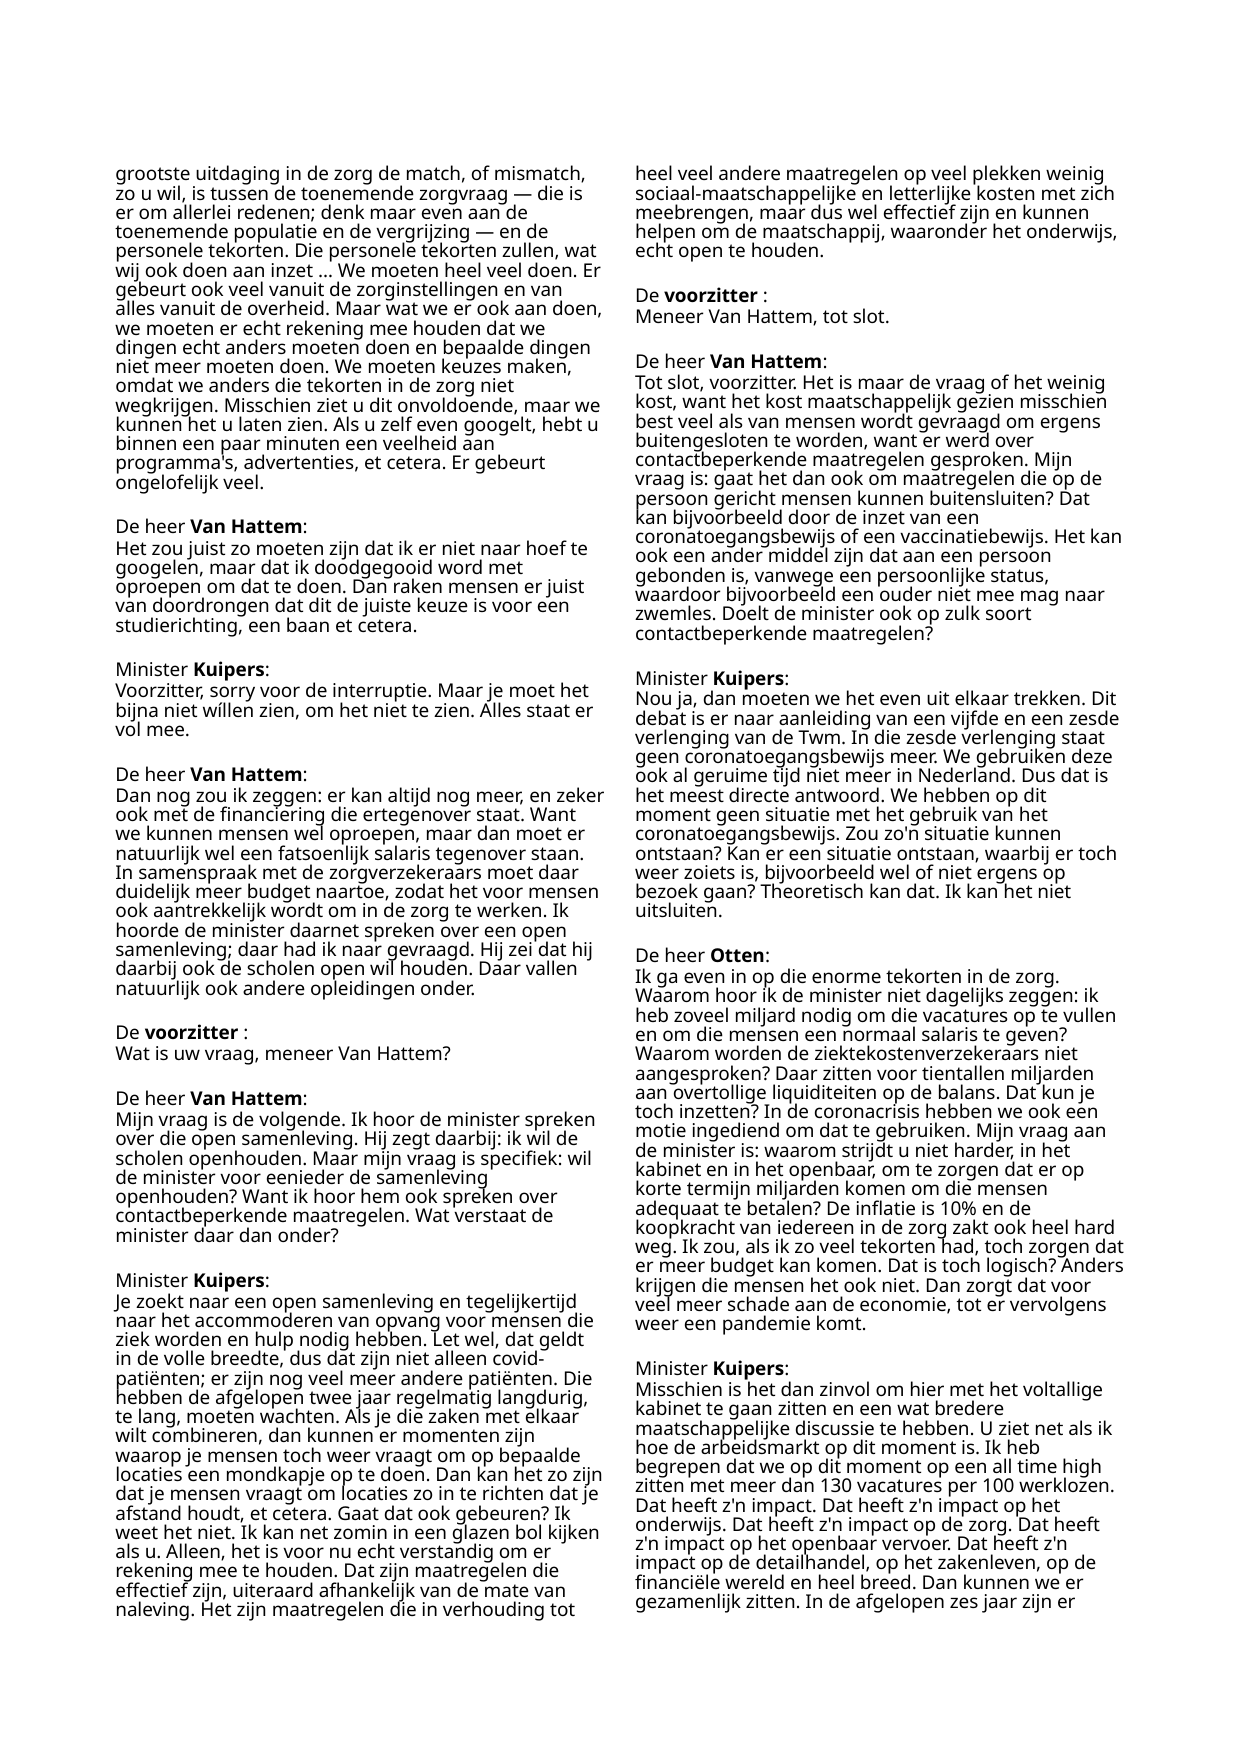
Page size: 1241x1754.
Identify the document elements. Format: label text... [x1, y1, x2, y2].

text De heer Otten: [635, 942, 1125, 968]
text Dan nog zou ik zeggen: er kan altijd nog meer, en zeker ook met de financiering die ertegenover staat. Want we kunnen mensen wel oproepen, maar dan moet er natuurlijk wel een fatsoenlijk salaris tegenover staan. In samenspraak met de zorgverzekeraars moet daar duidelijk meer budget naartoe, zodat het voor mensen ook aantrekkelijk wordt om in de zorg te werken. Ik hoorde de minister daarnet spreken over een open samenleving; daar had ik naar gevraagd. Hij zei dat hij daarbij ook de scholen open wil houden. Daar vallen natuurlijk ook andere opleidingen onder. [115, 787, 605, 999]
text Het zou juist zo moeten zijn dat ik er niet naar hoef te googelen, maar dat ik doodgegooid word met oproepen om dat te doen. Dan raken mensen er juist van doordrongen dat dit de juiste keuze is voor een studierichting, een baan et cetera. [115, 539, 605, 636]
text grootste uitdaging in de zorg de match, of mismatch, zo u wil, is tussen de toenemende zorgvraag — die is er om allerlei redenen; denk maar even aan de toenemende populatie en de vergrijzing — en de personele tekorten. Die personele tekorten zullen, wat wij ook doen aan inzet … We moeten heel veel doen. Er gebeurt ook veel vanuit de zorginstellingen en van alles vanuit de overheid. Maar wat we er ook aan doen, we moeten er echt rekening mee houden dat we dingen echt anders moeten doen en bepaalde dingen niet meer moeten doen. We moeten keuzes maken, omdat we anders die tekorten in de zorg niet wegkrijgen. Misschien ziet u dit onvoldoende, maar we kunnen het u laten zien. Als u zelf even googelt, hebt u binnen een paar minuten een veelheid aan programma's, advertenties, et cetera. Er gebeurt ongelofelijk veel. [115, 165, 605, 493]
text Ik ga even in op die enorme tekorten in de zorg. Waarom hoor ik de minister niet dagelijks zeggen: ik heb zoveel miljard nodig om die vacatures op te vullen en om die mensen een normaal salaris te geven? Waarom worden de ziektekostenverzekeraars niet aangesproken? Daar zitten voor tientallen miljarden aan overtollige liquiditeiten op de balans. Dat kun je toch inzetten? In de coronacrisis hebben we ook een motie ingediend om dat te gebruiken. Mijn vraag aan de minister is: waarom strijdt u niet harder, in het kabinet en in het openbaar, om te zorgen dat er op korte termijn miljarden komen om die mensen adequaat te betalen? De inflatie is 10% en de koopkracht van iedereen in de zorg zakt ook heel hard weg. Ik zou, als ik zo veel tekorten had, toch zorgen dat er meer budget kan komen. Dat is toch logisch? Anders krijgen die mensen het ook niet. Dan zorgt dat voor veel meer schade aan de economie, tot er vervolgens weer een pandemie komt. [635, 968, 1125, 1334]
text De heer Van Hattem: [115, 514, 605, 539]
text De heer Van Hattem: [115, 761, 605, 787]
text De voorzitter : [115, 1019, 605, 1045]
text heel veel andere maatregelen op veel plekken weinig sociaal-maatschappelijke en letterlijke kosten met zich meebrengen, maar dus wel effectief zijn en kunnen helpen om de maatschappij, waaronder het onderwijs, echt open te houden. [635, 165, 1125, 262]
text Nou ja, dan moeten we het even uit elkaar trekken. Dit debat is er naar aanleiding van een vijfde en een zesde verlenging van de Twm. In die zesde verlenging staat geen coronatoegangsbewijs meer. We gebruiken deze ook al geruime tijd niet meer in Nederland. Dus dat is het meest directe antwoord. We hebben op dit moment geen situatie met het gebruik van het coronatoegangsbewijs. Zou zo'n situatie kunnen ontstaan? Kan er een situatie ontstaan, waarbij er toch weer zoiets is, bijvoorbeeld wel of niet ergens op bezoek gaan? Theoretisch kan dat. Ik kan het niet uitsluiten. [635, 690, 1125, 922]
text De heer Van Hattem: [115, 1085, 605, 1111]
text Mijn vraag is de volgende. Ik hoor de minister spreken over die open samenleving. Hij zegt daarbij: ik wil de scholen openhouden. Maar mijn vraag is specifiek: wil de minister voor eenieder de samenleving openhouden? Want ik hoor hem ook spreken over contactbeperkende maatregelen. Wat verstaat de minister daar dan onder? [115, 1111, 605, 1246]
text Je zoekt naar een open samenleving en tegelijkertijd naar het accommoderen van opvang voor mensen die ziek worden en hulp nodig hebben. Let wel, dat geldt in de volle breedte, dus dat zijn niet alleen covid-patiënten; er zijn nog veel meer andere patiënten. Die hebben de afgelopen twee jaar regelmatig langdurig, te lang, moeten wachten. Als je die zaken met elkaar wilt combineren, dan kunnen er momenten zijn waarop je mensen toch weer vraagt om op bepaalde locaties een mondkapje op te doen. Dan kan het zo zijn dat je mensen vraagt om locaties zo in te richten dat je afstand houdt, et cetera. Gaat dat ook gebeuren? Ik weet het niet. Ik kan net zomin in een glazen bol kijken als u. Alleen, het is voor nu echt verstandig om er rekening mee te houden. Dat zijn maatregelen die effectief zijn, uiteraard afhankelijk van de mate van naleving. Het zijn maatregelen die in verhouding tot [115, 1293, 605, 1620]
text Tot slot, voorzitter. Het is maar de vraag of het weinig kost, want het kost maatschappelijk gezien misschien best veel als van mensen wordt gevraagd om ergens buitengesloten te worden, want er werd over contactbeperkende maatregelen gesproken. Mijn vraag is: gaat het dan ook om maatregelen die op de persoon gericht mensen kunnen buitensluiten? Dat kan bijvoorbeeld door de inzet van een coronatoegangsbewijs of een vaccinatiebewijs. Het kan ook een ander middel zijn dat aan een persoon gebonden is, vanwege een persoonlijke status, waardoor bijvoorbeeld een ouder niet mee mag naar zwemles. Doelt de minister ook op zulk soort contactbeperkende maatregelen? [635, 374, 1125, 644]
text Minister Kuipers: [115, 1267, 605, 1293]
text Minister Kuipers: [635, 1355, 1125, 1381]
text De voorzitter : [635, 282, 1125, 308]
text Meneer Van Hattem, tot slot. [635, 308, 1125, 327]
text Wat is uw vraag, meneer Van Hattem? [115, 1045, 605, 1064]
text Minister Kuipers: [115, 657, 605, 682]
text Misschien is het dan zinvol om hier met het voltallige kabinet te gaan zitten en een wat bredere maatschappelijke discussie te hebben. U ziet net als ik hoe de arbeidsmarkt op dit moment is. Ik heb begrepen dat we op dit moment op een all time high zitten met meer dan 130 vacatures per 100 werklozen. Dat heeft z'n impact. Dat heeft z'n impact op het onderwijs. Dat heeft z'n impact op de zorg. Dat heeft z'n impact op het openbaar vervoer. Dat heeft z'n impact op de detailhandel, op het zakenleven, op de financiële wereld en heel breed. Dan kunnen we er gezamenlijk zitten. In de afgelopen zes jaar zijn er [635, 1381, 1125, 1612]
text De heer Van Hattem: [635, 348, 1125, 374]
text Voorzitter, sorry voor de interruptie. Maar je moet het bijna niet wíllen zien, om het niet te zien. Alles staat er vol mee. [115, 682, 605, 740]
text Minister Kuipers: [635, 665, 1125, 690]
